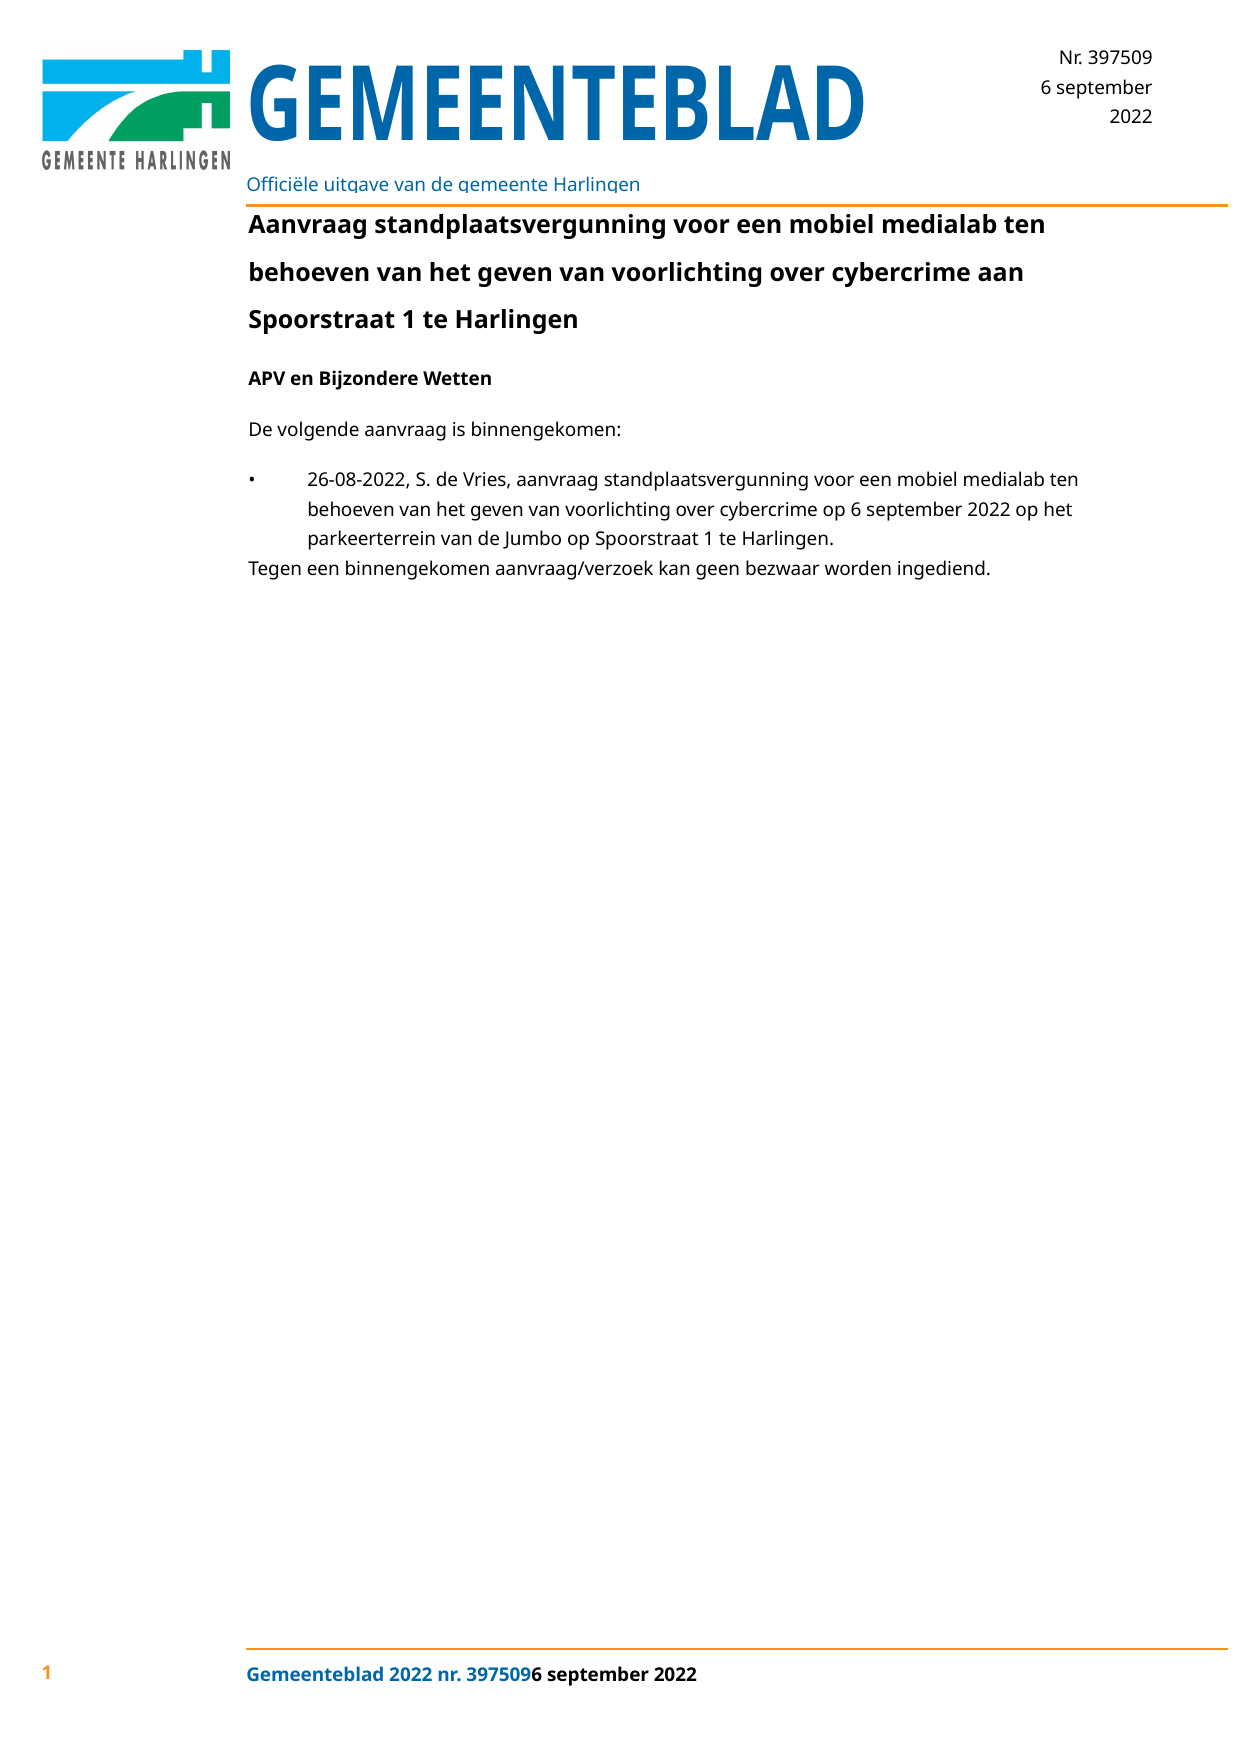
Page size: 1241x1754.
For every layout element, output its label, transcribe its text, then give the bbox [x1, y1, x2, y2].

list 26-08-2022, S. de Vries, aanvraag standplaatsvergunning voor een mobiel medialab ten behoeven van het geven van voorlichting over cybercrime op 6 september 2022 op het parkeerterrein van de Jumbo op Spoorstraat 1 te Harlingen. [248, 466, 1152, 551]
picture [41, 47, 231, 172]
text APV en Bijzondere Wetten [248, 366, 1152, 391]
text De volgende aanvraag is binnengekomen: [248, 416, 1152, 442]
text Aanvraag standplaatsvergunning voor een mobiel medialab ten behoeven van het geven van voorlichting over cybercrime aan Spoorstraat 1 te Harlingen [248, 207, 1152, 336]
text Tegen een binnengekomen aanvraag/verzoek kan geen bezwaar worden ingediend. [248, 555, 1152, 581]
